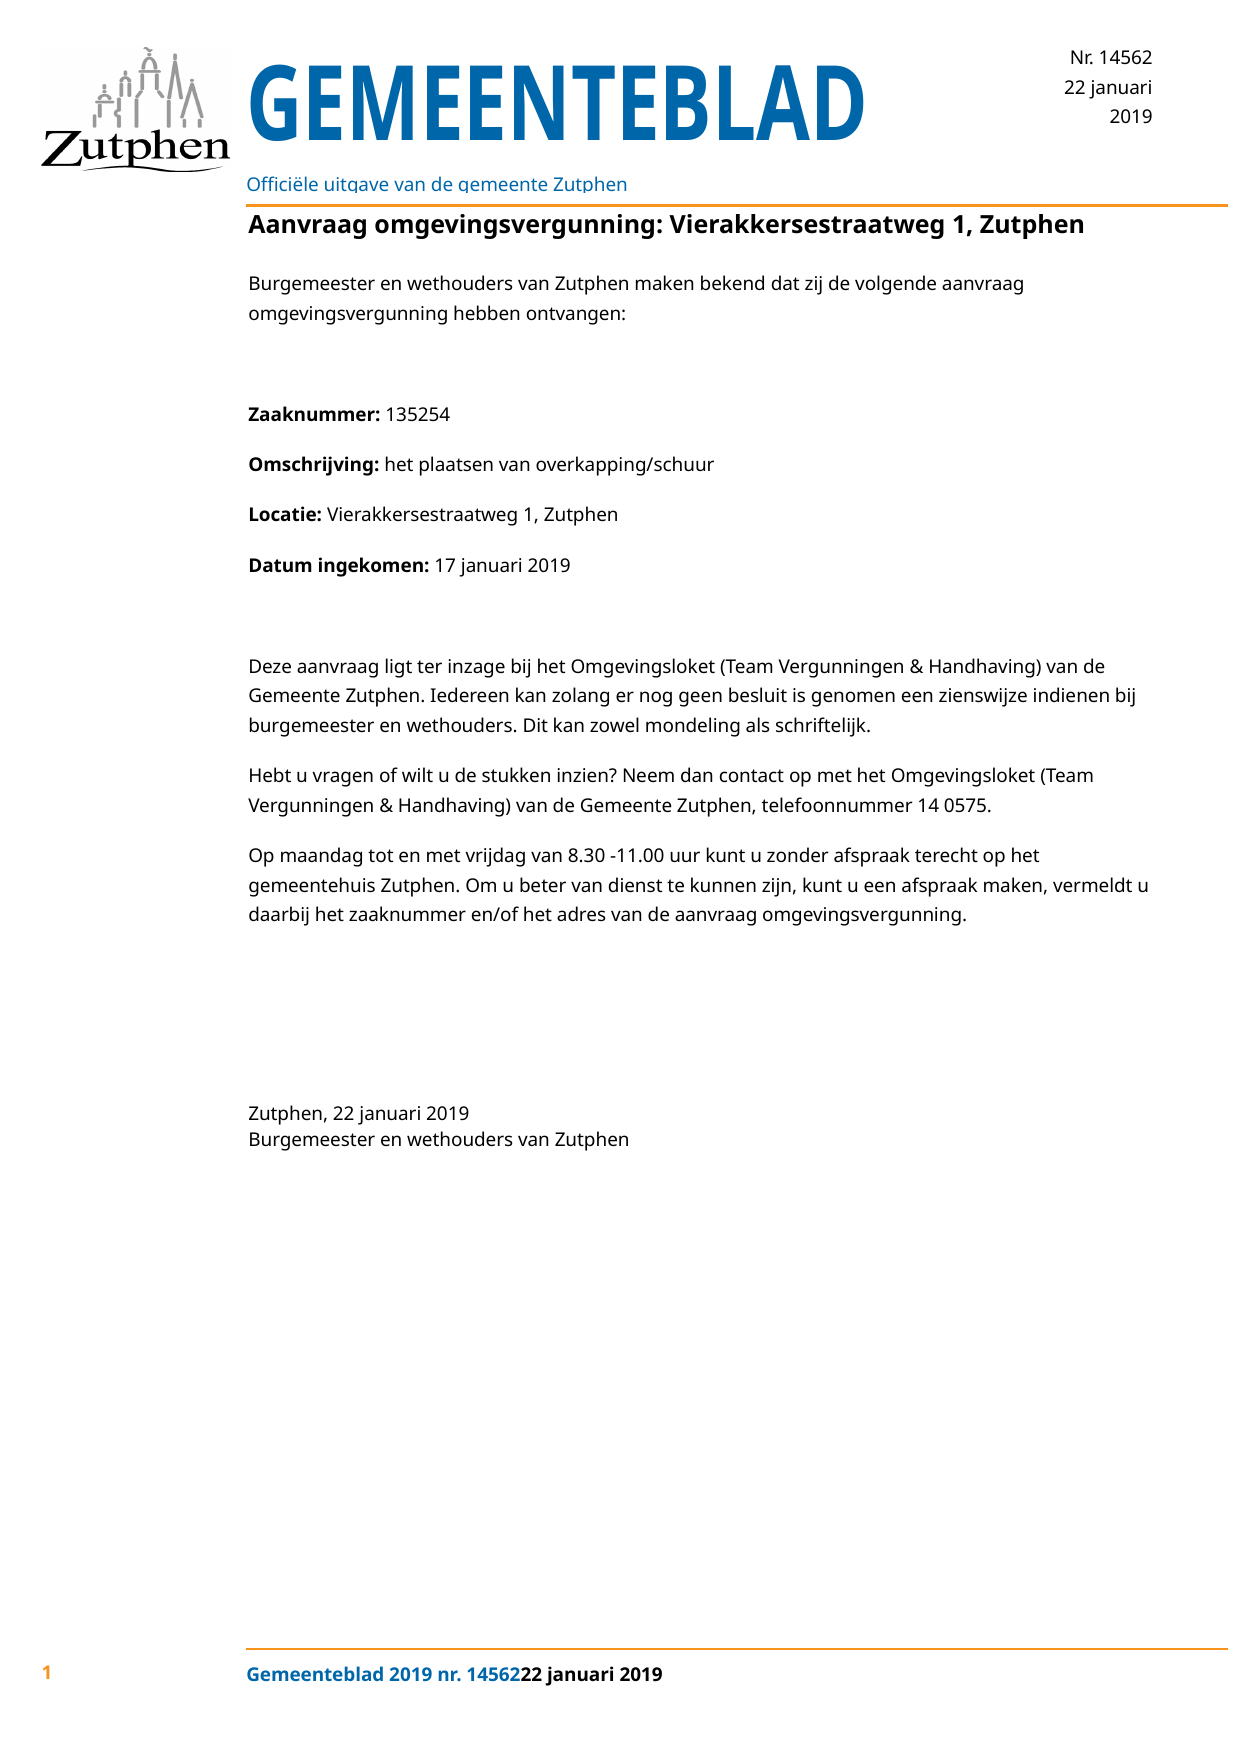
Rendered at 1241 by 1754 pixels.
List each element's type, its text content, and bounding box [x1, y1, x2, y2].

text Op maandag tot en met vrijdag van 8.30 -11.00 uur kunt u zonder afspraak terecht op het gemeentehuis Zutphen. Om u beter van dienst te kunnen zijn, kunt u een afspraak maken, vermeldt u daarbij het zaaknummer en/of het adres van de aanvraag omgevingsvergunning. [248, 842, 1152, 927]
text Zaaknummer: 135254 [248, 401, 1152, 426]
text Hebt u vragen of wilt u de stukken inzien? Neem dan contact op met het Omgevingsloket (Team Vergunningen & Handhaving) van de Gemeente Zutphen, telefoonnummer 14 0575. [248, 762, 1152, 818]
text Deze aanvraag ligt ter inzage bij het Omgevingsloket (Team Vergunningen & Handhaving) van de Gemeente Zutphen. Iedereen kan zolang er nog geen besluit is genomen een zienswijze indienen bij burgemeester en wethouders. Dit kan zowel mondeling als schriftelijk. [248, 653, 1152, 738]
text Burgemeester en wethouders van Zutphen maken bekend dat zij de volgende aanvraag omgevingsvergunning hebben ontvangen: [248, 270, 1152, 326]
text Burgemeester en wethouders van Zutphen [248, 1126, 1152, 1152]
text Zutphen, 22 januari 2019 [248, 1101, 1152, 1126]
text Locatie: Vierakkersestraatweg 1, Zutphen [248, 502, 1152, 527]
picture [41, 47, 231, 172]
text Aanvraag omgevingsvergunning: Vierakkersestraatweg 1, Zutphen [248, 207, 1152, 241]
text Omschrijving: het plaatsen van overkapping/schuur [248, 451, 1152, 477]
text Datum ingekomen: 17 januari 2019 [248, 552, 1152, 578]
